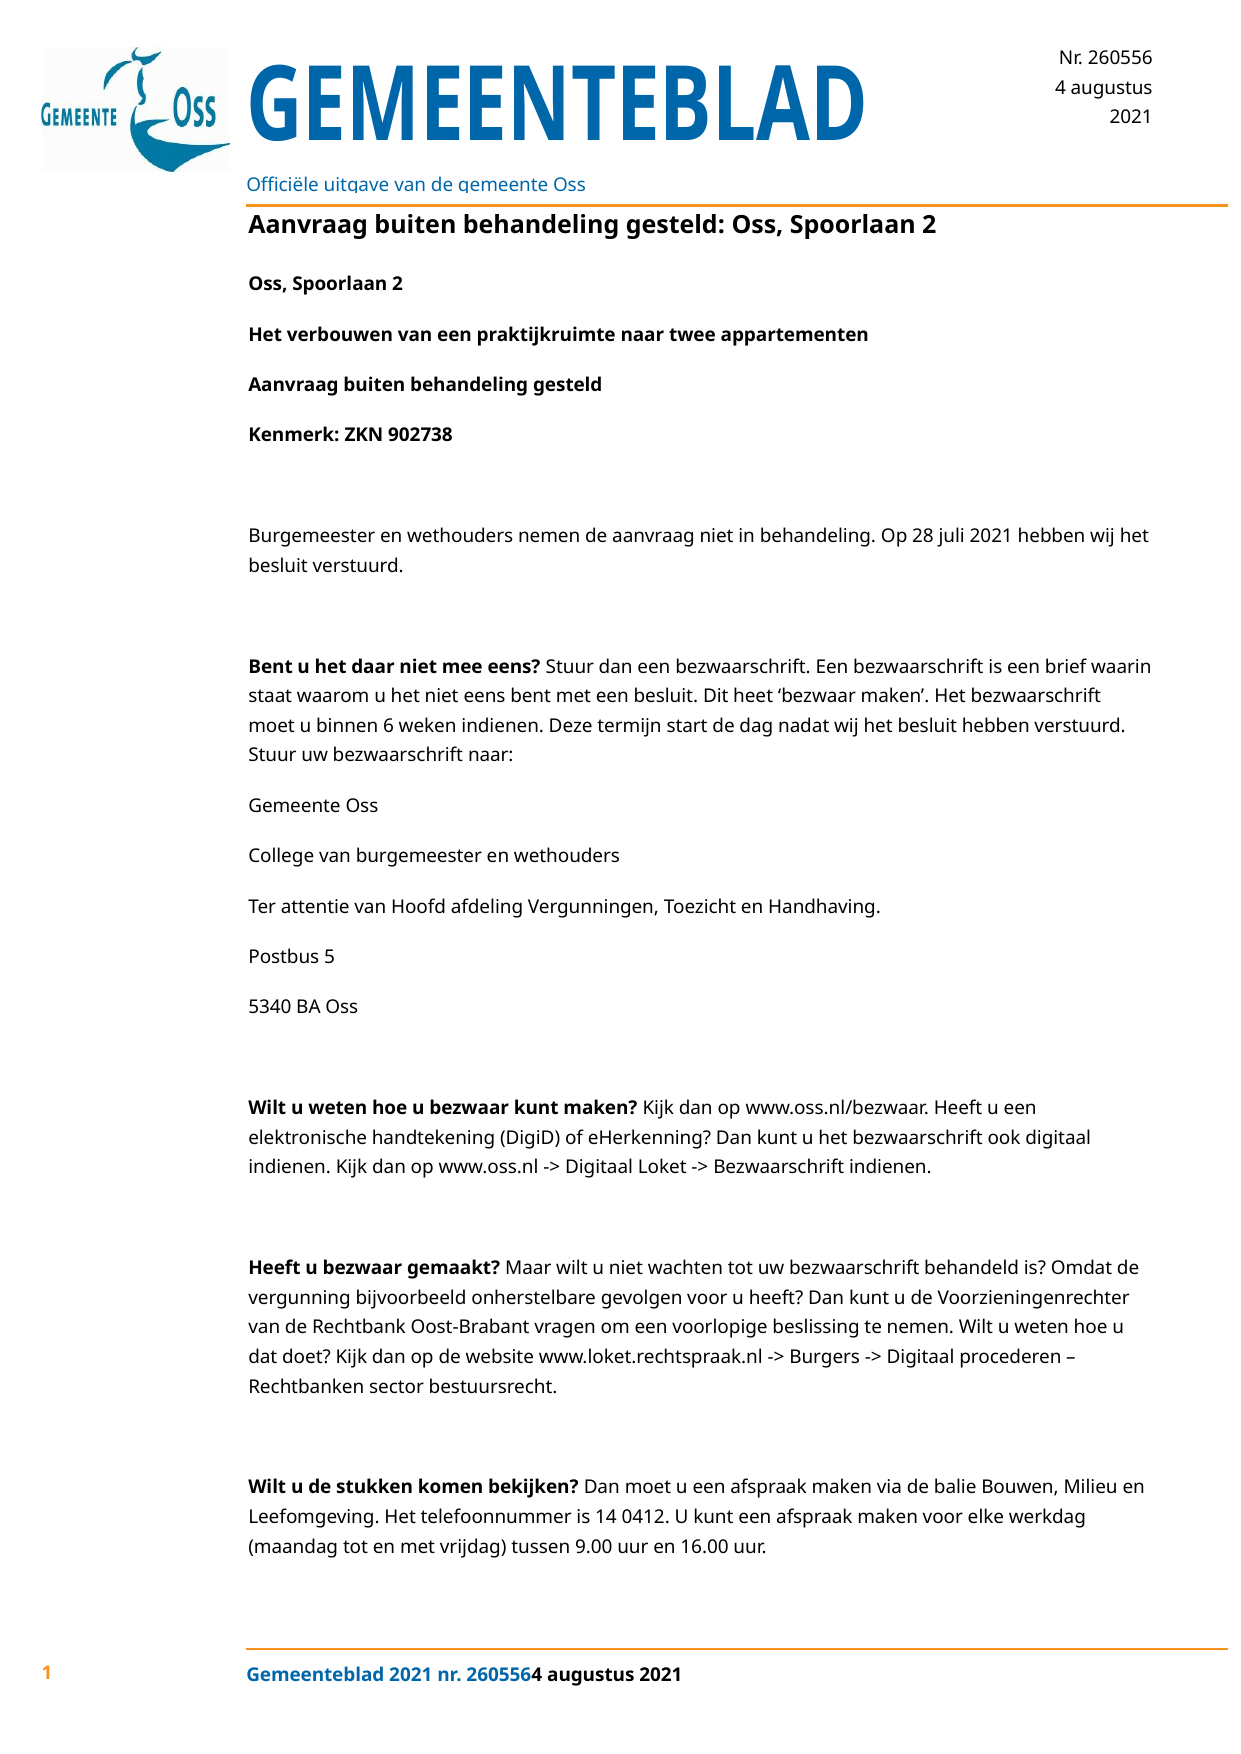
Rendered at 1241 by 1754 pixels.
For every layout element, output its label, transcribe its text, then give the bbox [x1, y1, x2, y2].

text Oss, Spoorlaan 2 [248, 270, 1152, 296]
text Kenmerk: ZKN 902738 [248, 422, 1152, 447]
text Postbus 5 [248, 943, 1152, 969]
text Ter attentie van Hoofd afdeling Vergunningen, Toezicht en Handhaving. [248, 893, 1152, 918]
text Gemeente Oss [248, 792, 1152, 818]
text Heeft u bezwaar gemaakt? Maar wilt u niet wachten tot uw bezwaarschrift behandeld is? Omdat de vergunning bijvoorbeeld onherstelbare gevolgen voor u heeft? Dan kunt u de Voorzieningenrechter van de Rechtbank Oost-Brabant vragen om een voorlopige beslissing te nemen. Wilt u weten hoe u dat doet? Kijk dan op de website www.loket.rechtspraak.nl -> Burgers -> Digitaal procederen – Rechtbanken sector bestuursrecht. [248, 1254, 1152, 1398]
text Wilt u de stukken komen bekijken? Dan moet u een afspraak maken via de balie Bouwen, Milieu en Leefomgeving. Het telefoonnummer is 14 0412. U kunt een afspraak maken voor elke werkdag (maandag tot en met vrijdag) tussen 9.00 uur en 16.00 uur. [248, 1474, 1152, 1558]
picture [41, 47, 231, 172]
text Burgemeester en wethouders nemen de aanvraag niet in behandeling. Op 28 juli 2021 hebben wij het besluit verstuurd. [248, 522, 1152, 578]
text Bent u het daar niet mee eens? Stuur dan een bezwaarschrift. Een bezwaarschrift is een brief waarin staat waarom u het niet eens bent met een besluit. Dit heet ‘bezwaar maken’. Het bezwaarschrift moet u binnen 6 weken indienen. Deze termijn start de dag nadat wij het besluit hebben verstuurd. Stuur uw bezwaarschrift naar: [248, 653, 1152, 767]
text Wilt u weten hoe u bezwaar kunt maken? Kijk dan op www.oss.nl/bezwaar. Heeft u een elektronische handtekening (DigiD) of eHerkenning? Dan kunt u het bezwaarschrift ook digitaal indienen. Kijk dan op www.oss.nl -> Digitaal Loket -> Bezwaarschrift indienen. [248, 1094, 1152, 1179]
text Het verbouwen van een praktijkruimte naar twee appartementen [248, 321, 1152, 346]
text College van burgemeester en wethouders [248, 842, 1152, 868]
text Aanvraag buiten behandeling gesteld [248, 371, 1152, 397]
text 5340 BA Oss [248, 994, 1152, 1019]
text Aanvraag buiten behandeling gesteld: Oss, Spoorlaan 2 [248, 207, 1152, 241]
